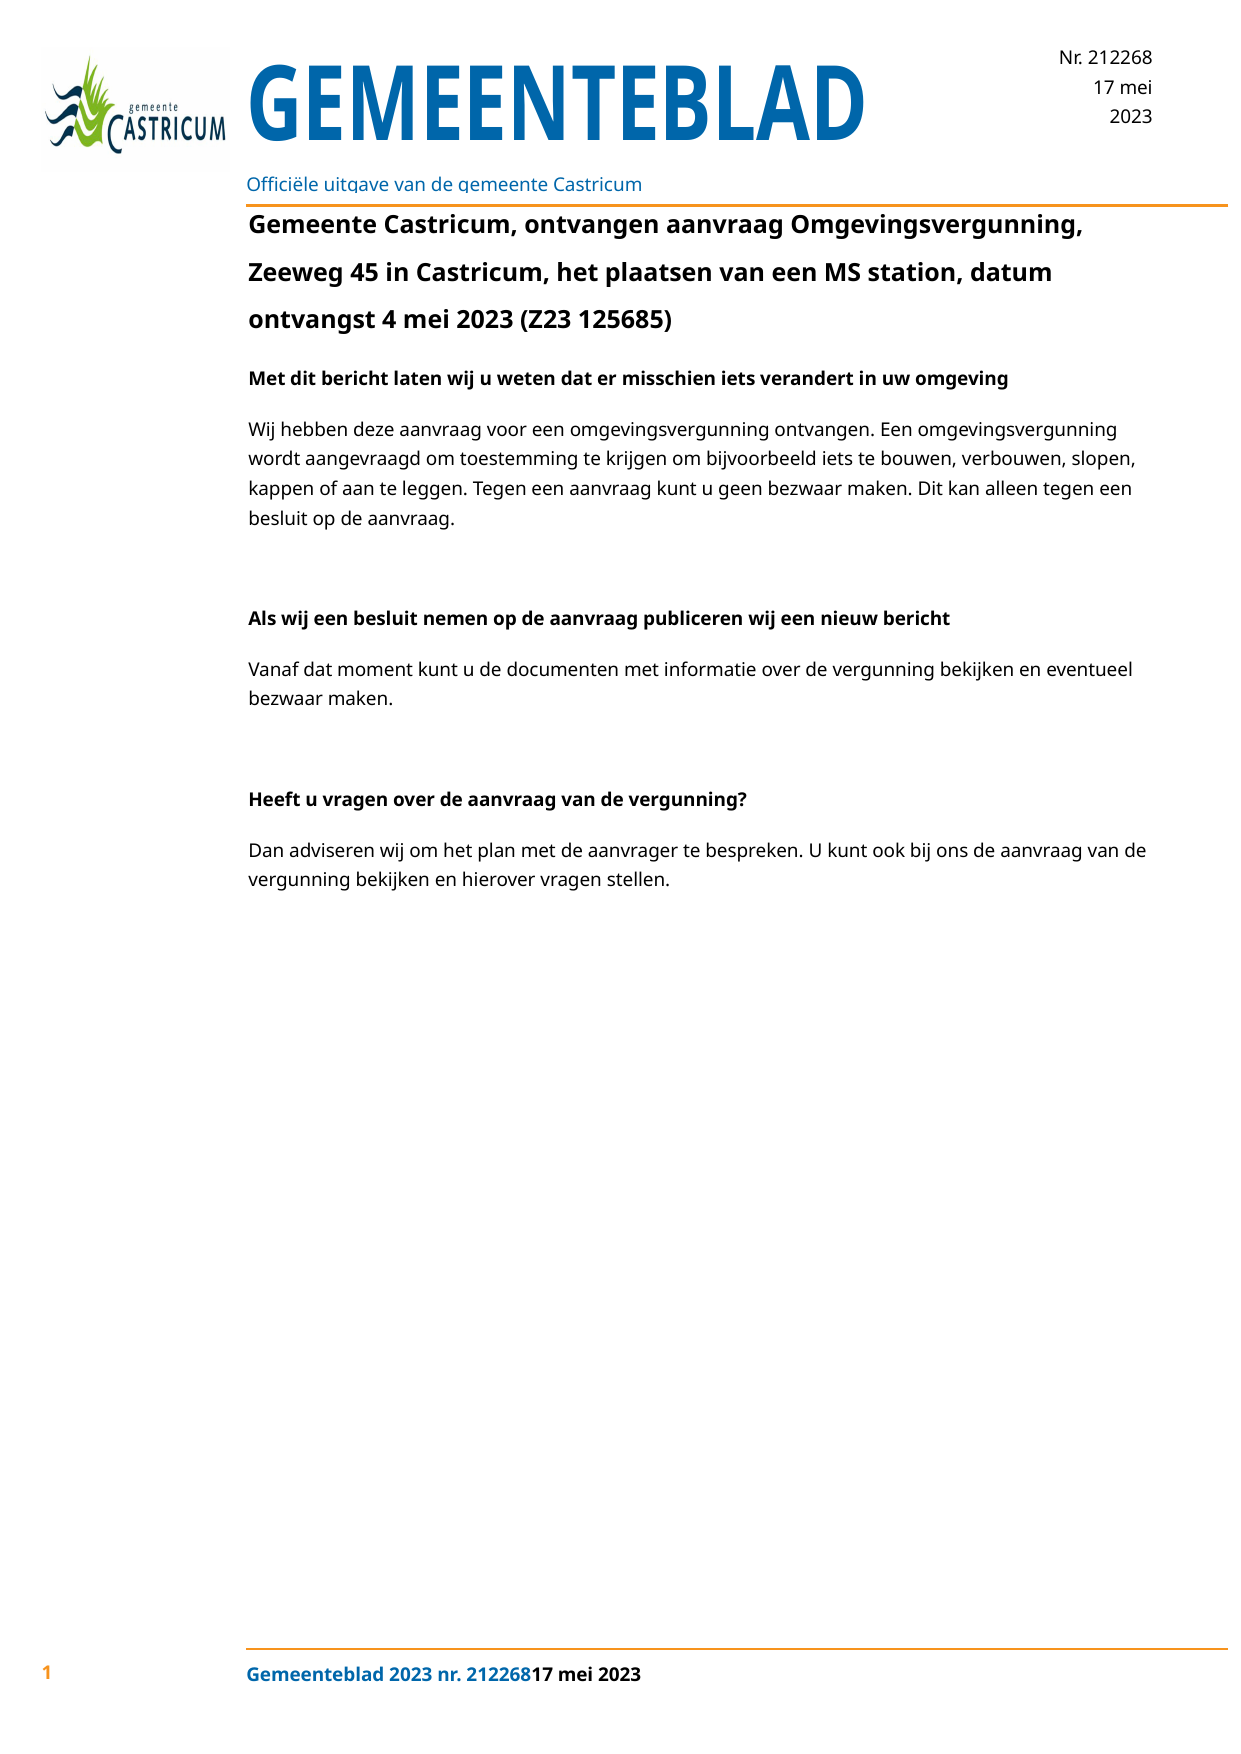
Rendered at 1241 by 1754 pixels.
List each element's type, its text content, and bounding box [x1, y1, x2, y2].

text Dan adviseren wij om het plan met de aanvrager te bespreken. U kunt ook bij ons de aanvraag van de vergunning bekijken en hierover vragen stellen. [248, 837, 1152, 892]
text Heeft u vragen over de aanvraag van de vergunning? [248, 786, 1152, 812]
picture [41, 47, 231, 172]
text Wij hebben deze aanvraag voor een omgevingsvergunning ontvangen. Een omgevingsvergunning wordt aangevraagd om toestemming te krijgen om bijvoorbeeld iets te bouwen, verbouwen, slopen, kappen of aan te leggen. Tegen een aanvraag kunt u geen bezwaar maken. Dit kan alleen tegen een besluit op de aanvraag. [248, 416, 1152, 530]
text Vanaf dat moment kunt u de documenten met informatie over de vergunning bekijken en eventueel bezwaar maken. [248, 656, 1152, 711]
text Als wij een besluit nemen op de aanvraag publiceren wij een nieuw bericht [248, 606, 1152, 631]
text Gemeente Castricum, ontvangen aanvraag Omgevingsvergunning, Zeeweg 45 in Castricum, het plaatsen van een MS station, datum ontvangst 4 mei 2023 (Z23 125685) [248, 207, 1152, 336]
text Met dit bericht laten wij u weten dat er misschien iets verandert in uw omgeving [248, 366, 1152, 391]
